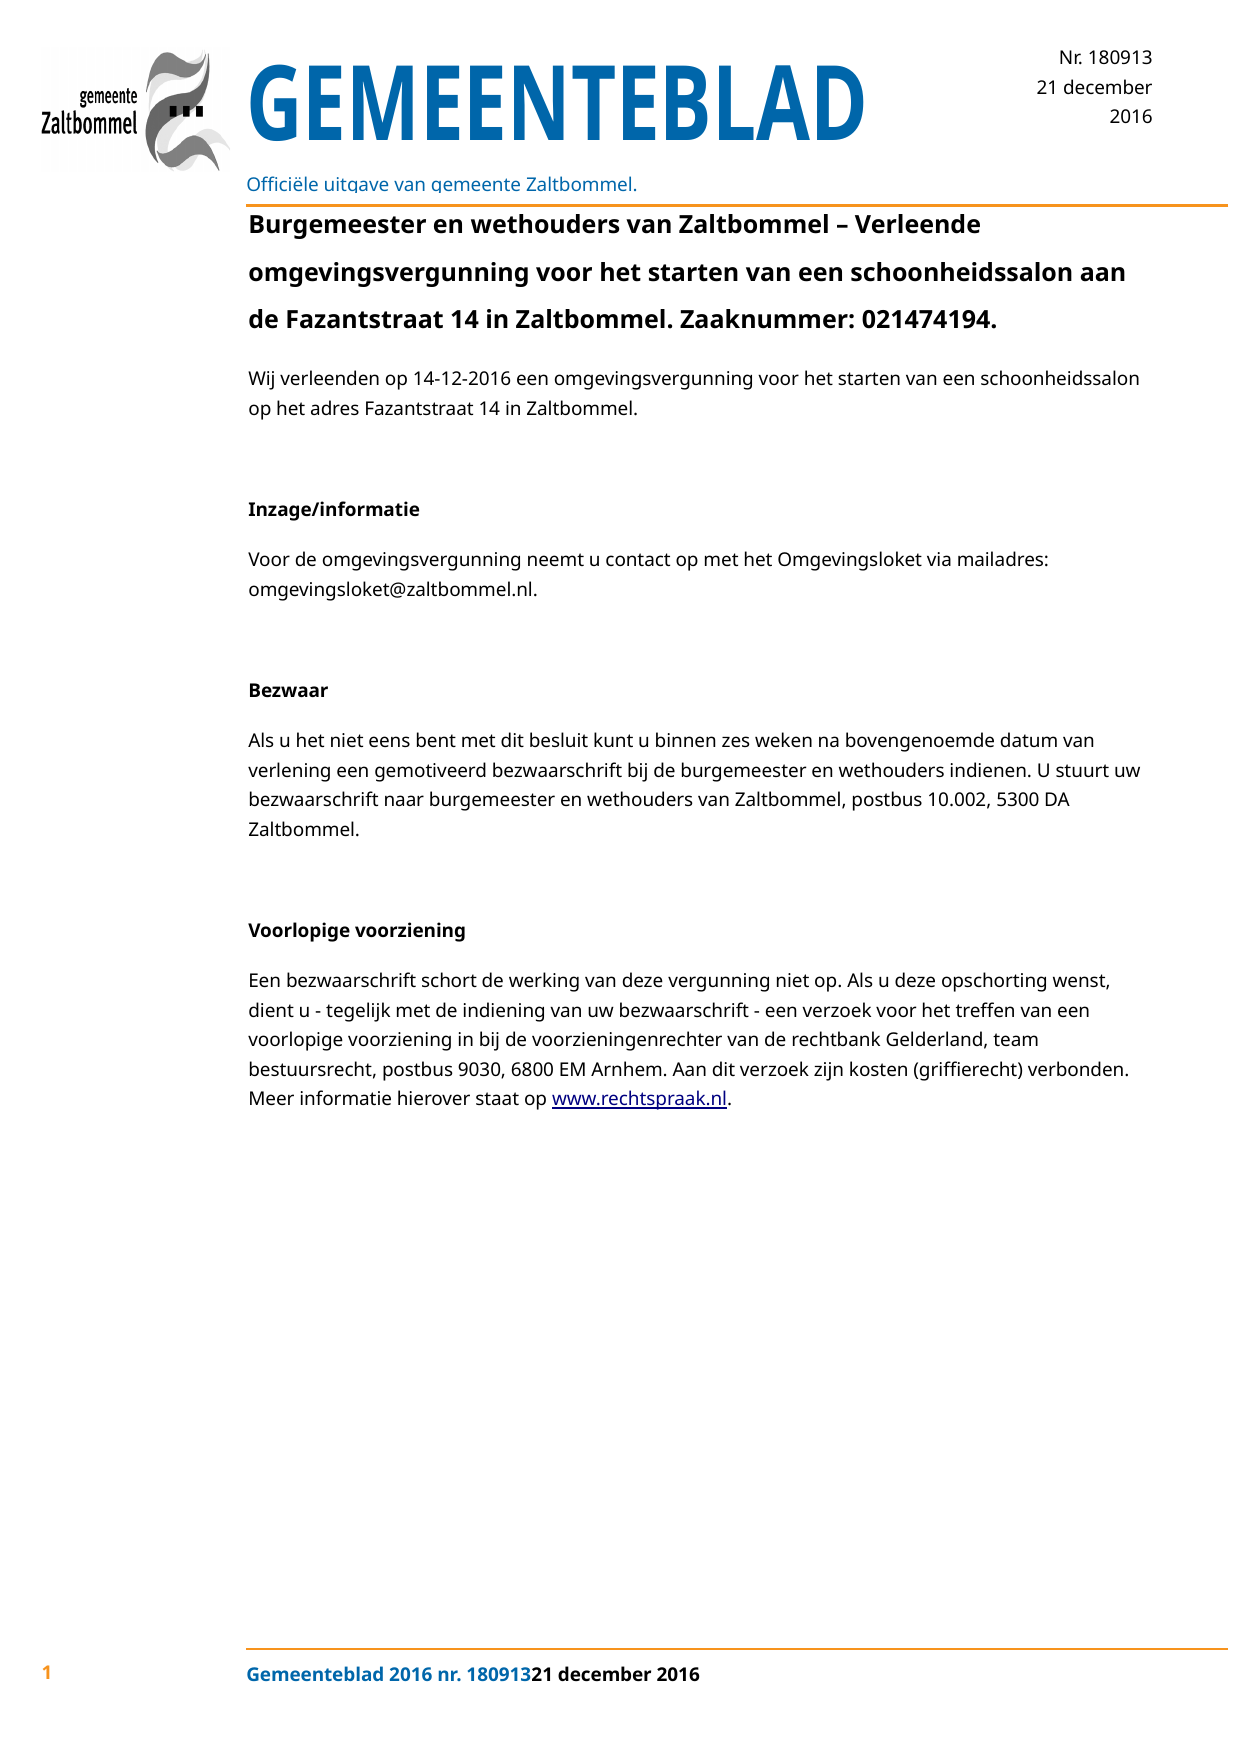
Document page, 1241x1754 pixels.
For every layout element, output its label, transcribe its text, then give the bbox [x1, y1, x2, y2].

text Als u het niet eens bent met dit besluit kunt u binnen zes weken na bovengenoemde datum van verlening een gemotiveerd bezwaarschrift bij de burgemeester en wethouders indienen. U stuurt uw bezwaarschrift naar burgemeester en wethouders van Zaltbommel, postbus 10.002, 5300 DA Zaltbommel. [248, 727, 1152, 842]
picture [41, 47, 231, 172]
text Voorlopige voorziening [248, 917, 1152, 942]
text Inzage/informatie [248, 496, 1152, 522]
text Wij verleenden op 14-12-2016 een omgevingsvergunning voor het starten van een schoonheidssalon op het adres Fazantstraat 14 in Zaltbommel. [248, 366, 1152, 421]
text Voor de omgevingsvergunning neemt u contact op met het Omgevingsloket via mailadres: omgevingsloket@zaltbommel.nl. [248, 546, 1152, 602]
text Burgemeester en wethouders van Zaltbommel – Verleende omgevingsvergunning voor het starten van een schoonheidssalon aan de Fazantstraat 14 in Zaltbommel. Zaaknummer: 021474194. [248, 207, 1152, 336]
text Bezwaar [248, 677, 1152, 702]
text Een bezwaarschrift schort de werking van deze vergunning niet op. Als u deze opschorting wenst, dient u - tegelijk met de indiening van uw bezwaarschrift - een verzoek voor het treffen van een voorlopige voorziening in bij de voorzieningenrechter van de rechtbank Gelderland, team bestuursrecht, postbus 9030, 6800 EM Arnhem. Aan dit verzoek zijn kosten (griffierecht) verbonden. Meer informatie hierover staat op www.rechtspraak.nl. [248, 967, 1152, 1111]
